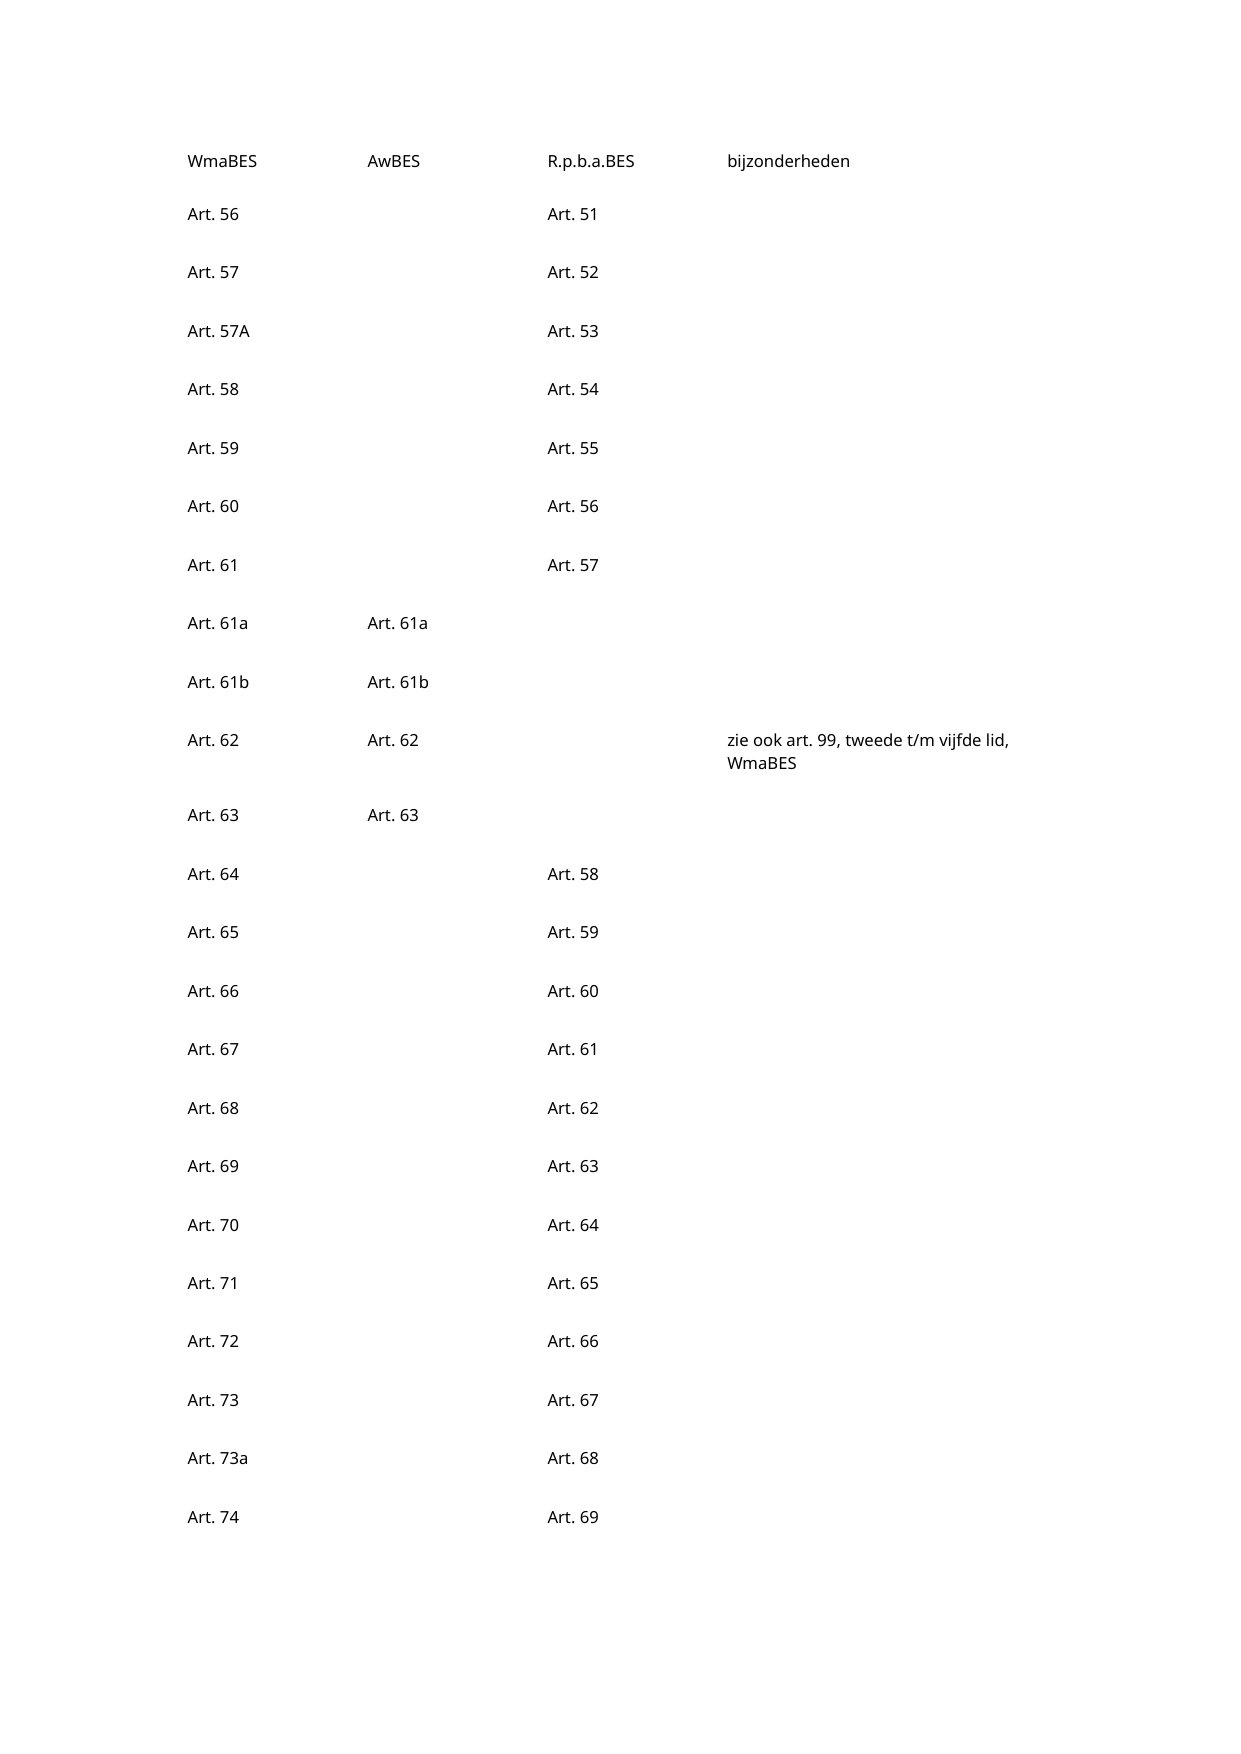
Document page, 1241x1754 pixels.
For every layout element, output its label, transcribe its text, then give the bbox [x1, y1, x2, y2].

table_cell Art. 62 [367, 729, 547, 804]
table_cell Art. 58 [188, 378, 367, 436]
table_cell Art. 72 [188, 1330, 367, 1388]
table_cell [367, 1505, 547, 1564]
table_cell Art. 59 [547, 921, 727, 979]
table_cell [367, 1272, 547, 1330]
table_cell [727, 495, 1053, 553]
table_cell Art. 57 [547, 553, 727, 612]
table_cell Art. 69 [188, 1155, 367, 1213]
table_cell Art. 53 [547, 320, 727, 378]
table_cell [367, 1038, 547, 1096]
table_cell [727, 979, 1053, 1038]
table_cell [727, 1389, 1053, 1447]
table_cell Art. 60 [547, 979, 727, 1038]
table_cell Art. 73a [188, 1447, 367, 1505]
table_cell Art. 57A [188, 320, 367, 378]
table_cell [727, 1447, 1053, 1505]
table_cell [367, 436, 547, 495]
table_cell Art. 61a [367, 612, 547, 670]
table_cell Art. 69 [547, 1505, 727, 1564]
table_cell [727, 1096, 1053, 1155]
table_cell Art. 56 [547, 495, 727, 553]
table_header AwBES [367, 150, 547, 203]
table_cell Art. 66 [188, 979, 367, 1038]
table_cell [367, 921, 547, 979]
table_cell Art. 68 [188, 1096, 367, 1155]
table_cell [727, 863, 1053, 921]
table_cell Art. 68 [547, 1447, 727, 1505]
table_cell [727, 1330, 1053, 1388]
table_cell [547, 612, 727, 670]
table_cell [727, 261, 1053, 319]
table_cell Art. 52 [547, 261, 727, 319]
table_cell [727, 553, 1053, 612]
table_cell Art. 67 [188, 1038, 367, 1096]
table_cell [727, 1505, 1053, 1564]
table_cell [547, 729, 727, 804]
table_cell Art. 66 [547, 1330, 727, 1388]
table_cell [547, 804, 727, 862]
table_header R.p.b.a.BES [547, 150, 727, 203]
table_cell [367, 1330, 547, 1388]
table_cell [727, 320, 1053, 378]
table_cell [727, 436, 1053, 495]
table_cell Art. 63 [367, 804, 547, 862]
table_cell [367, 1389, 547, 1447]
table_cell [367, 320, 547, 378]
table_cell [727, 203, 1053, 261]
table_cell Art. 64 [188, 863, 367, 921]
table_cell [367, 1213, 547, 1272]
table_cell Art. 54 [547, 378, 727, 436]
table_cell [367, 553, 547, 612]
table_cell Art. 67 [547, 1389, 727, 1447]
table_cell [727, 1272, 1053, 1330]
table_cell [727, 1155, 1053, 1213]
table_cell Art. 65 [547, 1272, 727, 1330]
table_cell Art. 61b [188, 670, 367, 729]
table_cell [367, 203, 547, 261]
table_cell [367, 378, 547, 436]
table_header bijzonderheden [727, 150, 1053, 203]
table_cell [367, 495, 547, 553]
table_cell Art. 62 [547, 1096, 727, 1155]
table_cell Art. 59 [188, 436, 367, 495]
table_cell [727, 1213, 1053, 1272]
table_cell Art. 55 [547, 436, 727, 495]
table_cell Art. 62 [188, 729, 367, 804]
table_cell [367, 863, 547, 921]
table_cell Art. 61a [188, 612, 367, 670]
table_cell Art. 65 [188, 921, 367, 979]
table_cell Art. 63 [547, 1155, 727, 1213]
table_cell [367, 1447, 547, 1505]
table_cell Art. 73 [188, 1389, 367, 1447]
table_cell Art. 63 [188, 804, 367, 862]
table_cell zie ook art. 99, tweede t/m vijfde lid, WmaBES [727, 729, 1053, 804]
table_cell [727, 612, 1053, 670]
table_cell Art. 71 [188, 1272, 367, 1330]
table_cell Art. 58 [547, 863, 727, 921]
table_cell Art. 60 [188, 495, 367, 553]
table_cell [367, 261, 547, 319]
table_cell Art. 64 [547, 1213, 727, 1272]
table_cell Art. 51 [547, 203, 727, 261]
table_cell Art. 61 [547, 1038, 727, 1096]
table_cell Art. 61 [188, 553, 367, 612]
table_cell [547, 670, 727, 729]
table_cell Art. 74 [188, 1505, 367, 1564]
table_header WmaBES [188, 150, 367, 203]
table_cell Art. 57 [188, 261, 367, 319]
table_cell Art. 61b [367, 670, 547, 729]
table_cell [727, 1038, 1053, 1096]
table_cell Art. 56 [188, 203, 367, 261]
table_cell [727, 804, 1053, 862]
table_cell [367, 1155, 547, 1213]
table_cell [727, 921, 1053, 979]
table_cell [367, 1096, 547, 1155]
table_cell Art. 70 [188, 1213, 367, 1272]
table_cell [367, 979, 547, 1038]
table_cell [727, 670, 1053, 729]
table_cell [727, 378, 1053, 436]
